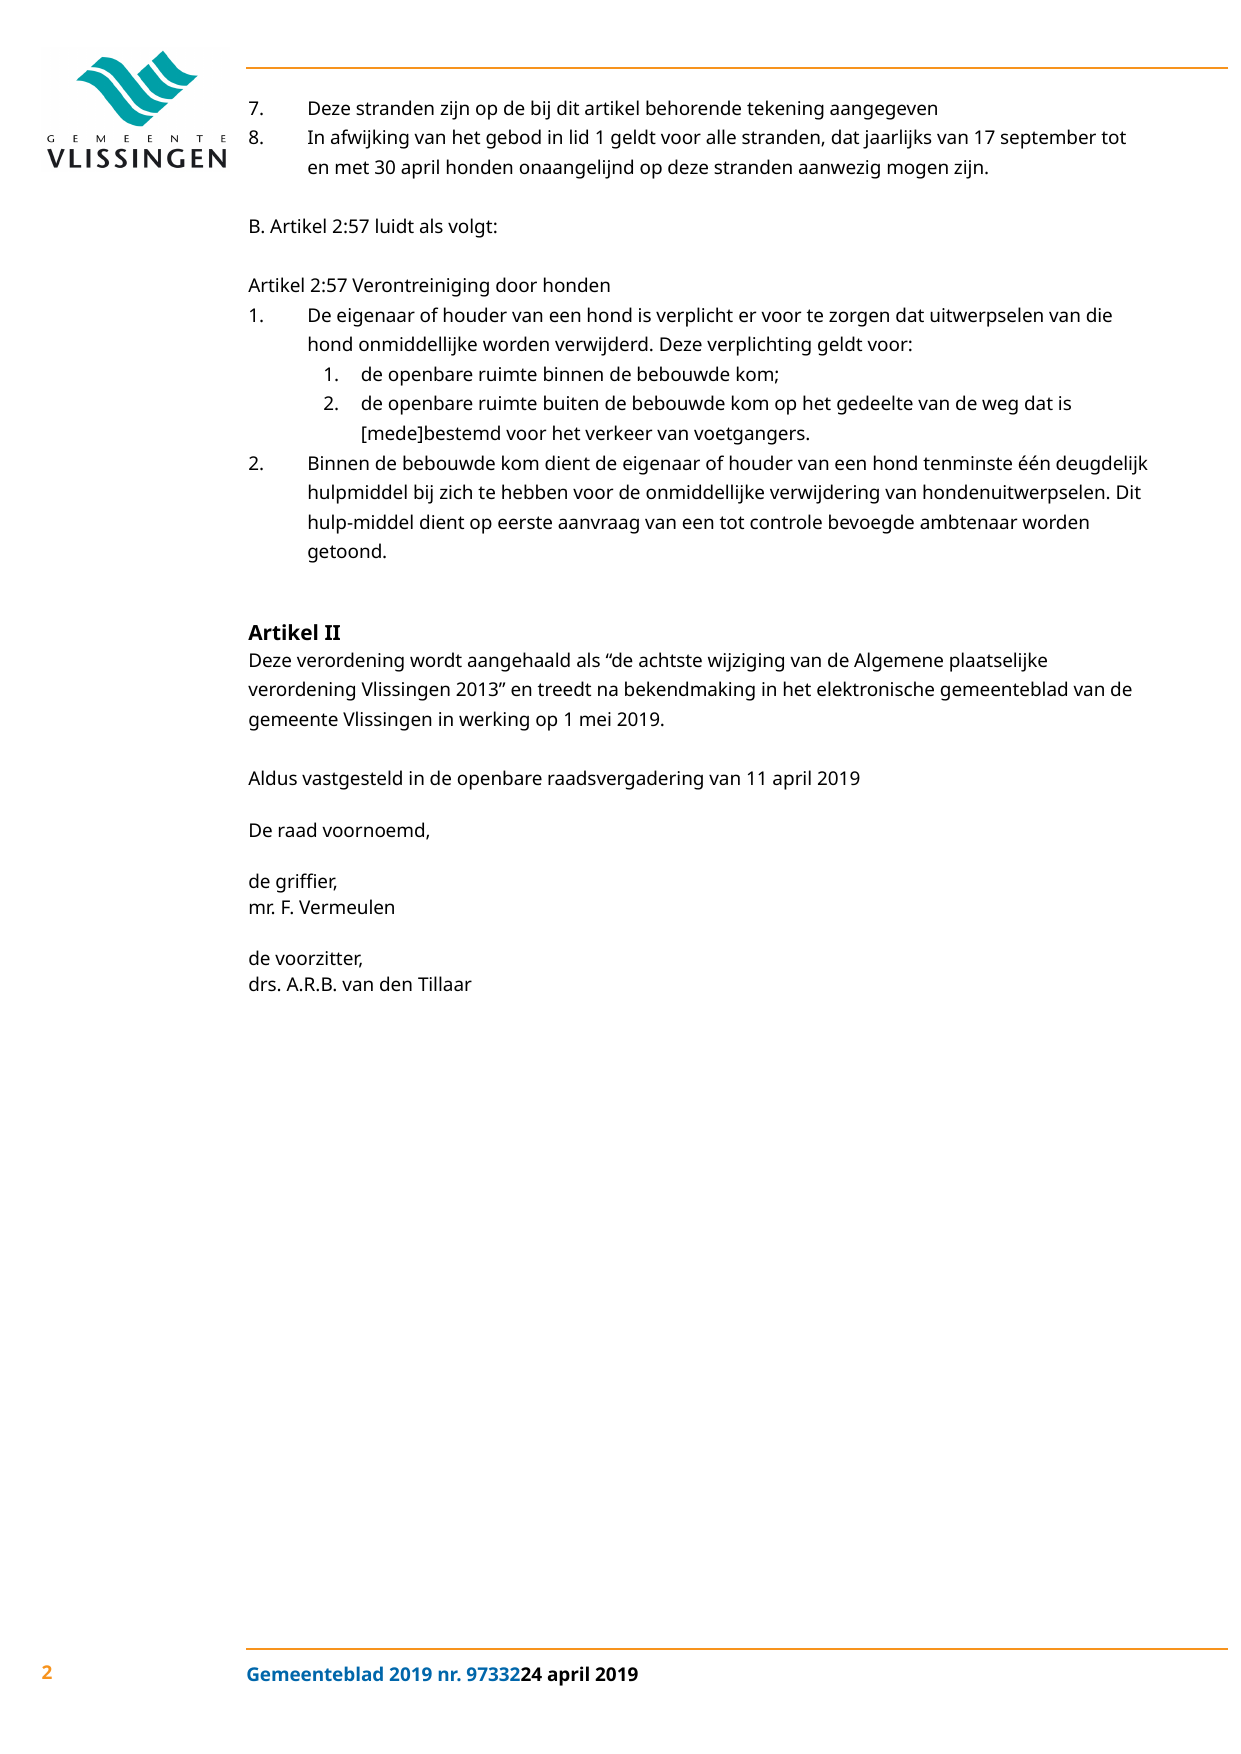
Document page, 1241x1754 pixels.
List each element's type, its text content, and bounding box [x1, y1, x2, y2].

list Deze stranden zijn op de bij dit artikel behorende tekening aangegeven [248, 95, 1152, 121]
text Deze verordening wordt aangehaald als “de achtste wijziging van de Algemene plaatselijke verordening Vlissingen 2013” en treedt na bekendmaking in het elektronische gemeenteblad van de gemeente Vlissingen in werking op 1 mei 2019. [248, 647, 1152, 732]
list In afwijking van het gebod in lid 1 geldt voor alle stranden, dat jaarlijks van 17 september tot en met 30 april honden onaangelijnd op deze stranden aanwezig mogen zijn. [248, 124, 1152, 180]
text Artikel 2:57 Verontreiniging door honden [248, 272, 1152, 298]
text Artikel II [248, 618, 1152, 647]
list de openbare ruimte buiten de bebouwde kom op het gedeelte van de weg dat is [mede]bestemd voor het verkeer van voetgangers. [323, 391, 1152, 446]
text drs. A.R.B. van den Tillaar [248, 971, 1152, 997]
text de voorzitter, [248, 945, 1152, 971]
text De raad voornoemd, [248, 817, 1152, 842]
text de griffier, [248, 868, 1152, 894]
text Aldus vastgesteld in de openbare raadsvergadering van 11 april 2019 [248, 765, 1152, 791]
list Binnen de bebouwde kom dient de eigenaar of houder van een hond tenminste één deugdelijk hulpmiddel bij zich te hebben voor de onmiddellijke verwijdering van hondenuitwerpselen. Dit hulp-middel dient op eerste aanvraag van een tot controle bevoegde ambtenaar worden getoond. [248, 450, 1152, 564]
picture [41, 47, 231, 172]
list De eigenaar of houder van een hond is verplicht er voor te zorgen dat uitwerpselen van die hond onmiddellijke worden verwijderd. Deze verplichting geldt voor: [248, 302, 1152, 357]
text mr. F. Vermeulen [248, 894, 1152, 920]
list de openbare ruimte binnen de bebouwde kom; [323, 361, 1152, 387]
text B. Artikel 2:57 luidt als volgt: [248, 213, 1152, 239]
